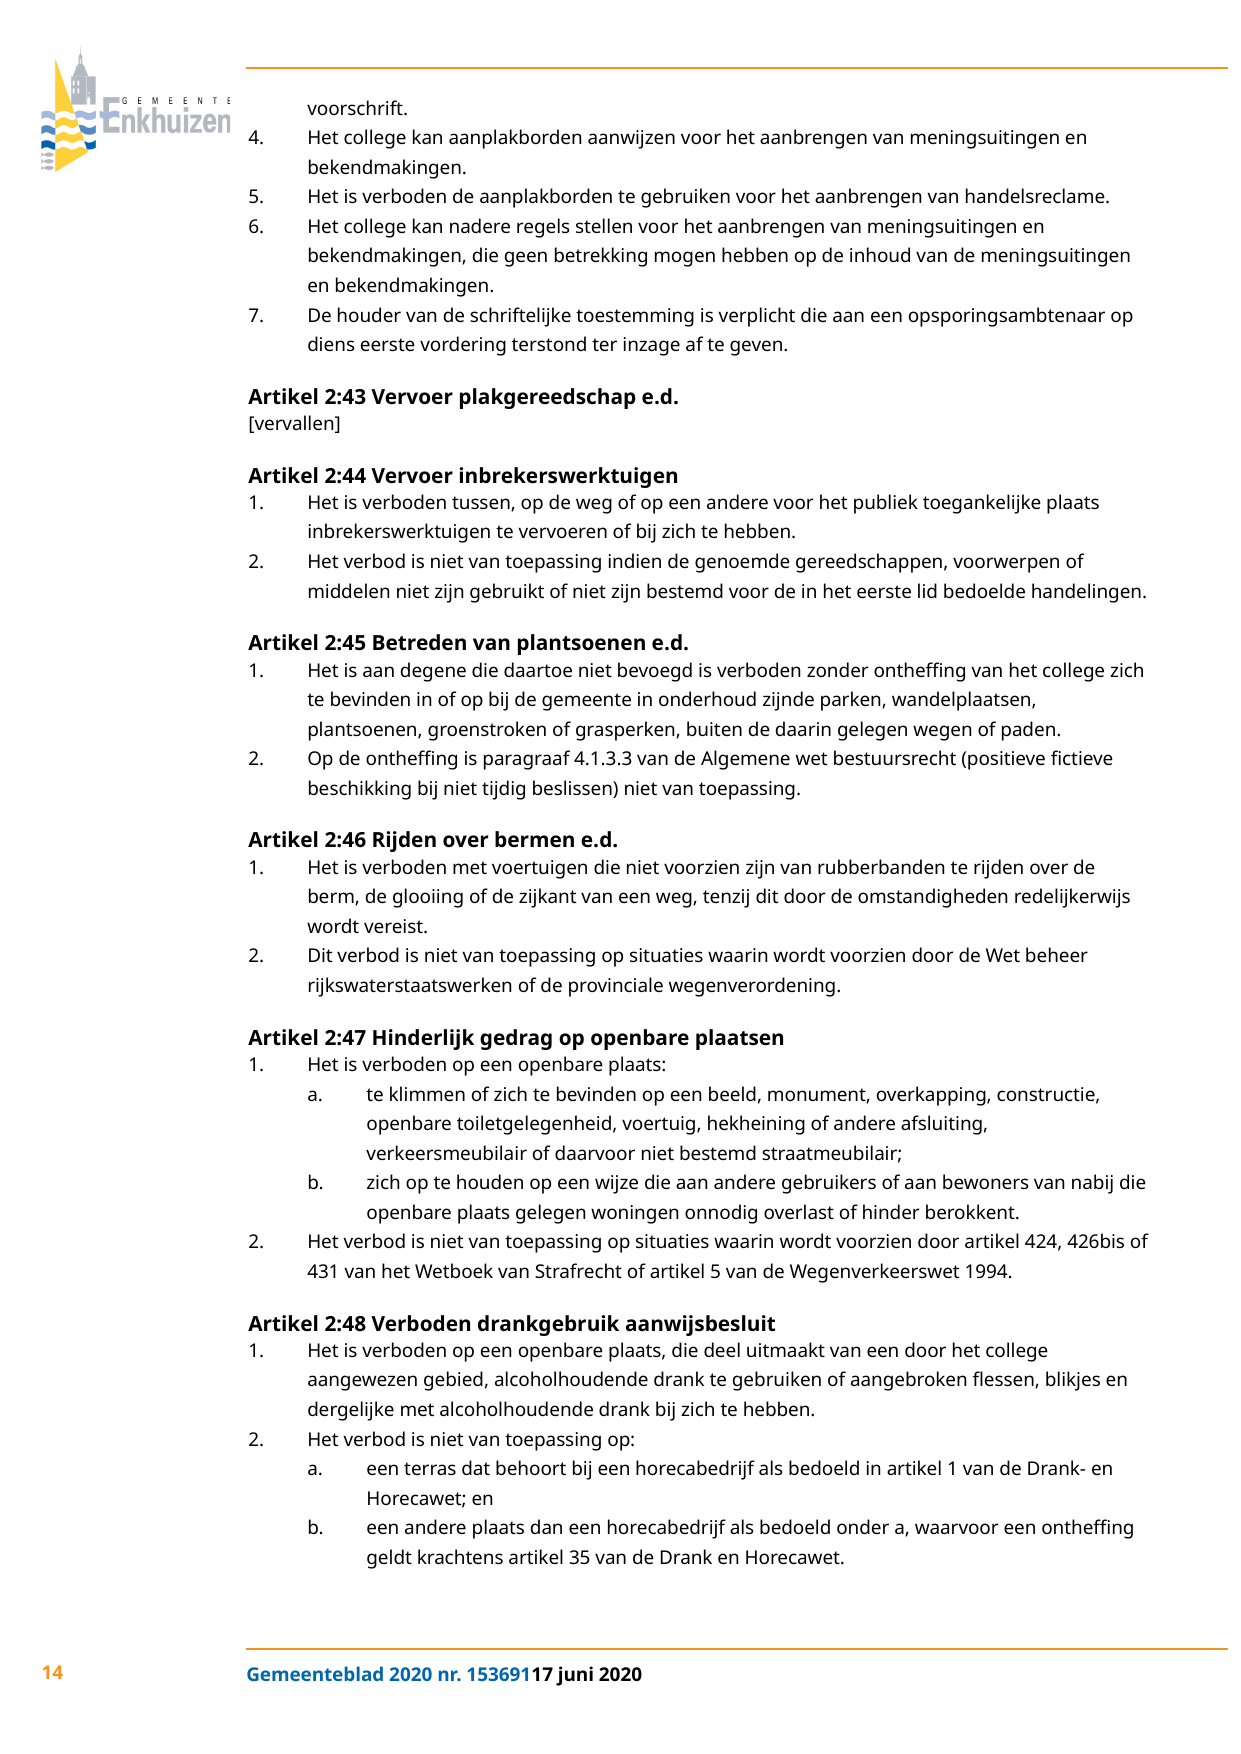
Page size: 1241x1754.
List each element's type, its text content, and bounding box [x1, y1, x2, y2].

text [vervallen] [248, 410, 1152, 436]
list Op de ontheffing is paragraaf 4.1.3.3 van de Algemene wet bestuursrecht (positieve fictieve beschikking bij niet tijdig beslissen) niet van toepassing. [248, 746, 1152, 801]
list Het college kan aanplakborden aanwijzen voor het aanbrengen van meningsuitingen en bekendmakingen. [248, 124, 1152, 180]
list zich op te houden op een wijze die aan andere gebruikers of aan bewoners van nabij die openbare plaats gelegen woningen onnodig overlast of hinder berokkent. [307, 1169, 1152, 1225]
list Het is verboden tussen, op de weg of op een andere voor het publiek toegankelijke plaats inbrekerswerktuigen te vervoeren of bij zich te hebben. [248, 489, 1152, 544]
list te klimmen of zich te bevinden op een beeld, monument, overkapping, constructie, openbare toiletgelegenheid, voertuig, hekheining of andere afsluiting, verkeersmeubilair of daarvoor niet bestemd straatmeubilair; [307, 1081, 1152, 1166]
text Artikel 2:44 Vervoer inbrekerswerktuigen [248, 461, 1152, 489]
list De houder van de schriftelijke toestemming is verplicht die aan een opsporingsambtenaar op diens eerste vordering terstond ter inzage af te geven. [248, 302, 1152, 357]
text Artikel 2:46 Rijden over bermen e.d. [248, 826, 1152, 854]
text Artikel 2:45 Betreden van plantsoenen e.d. [248, 628, 1152, 657]
list Dit verbod is niet van toepassing op situaties waarin wordt voorzien door de Wet beheer rijkswaterstaatswerken of de provinciale wegenverordening. [248, 943, 1152, 998]
list Het is verboden de aanplakborden te gebruiken voor het aanbrengen van handelsreclame. [248, 183, 1152, 209]
text Artikel 2:47 Hinderlijk gedrag op openbare plaatsen [248, 1023, 1152, 1051]
picture [41, 47, 231, 172]
list Het is verboden op een openbare plaats: [248, 1051, 1152, 1077]
text Artikel 2:48 Verboden drankgebruik aanwijsbesluit [248, 1309, 1152, 1337]
list Het verbod is niet van toepassing op: [248, 1426, 1152, 1452]
list een terras dat behoort bij een horecabedrijf als bedoeld in artikel 1 van de Drank- en Horecawet; en [307, 1455, 1152, 1511]
list Het is verboden op een openbare plaats, die deel uitmaakt van een door het college aangewezen gebied, alcoholhoudende drank te gebruiken of aangebroken flessen, blikjes en dergelijke met alcoholhoudende drank bij zich te hebben. [248, 1337, 1152, 1422]
list Het is aan degene die daartoe niet bevoegd is verboden zonder ontheffing van het college zich te bevinden in of op bij de gemeente in onderhoud zijnde parken, wandelplaatsen, plantsoenen, groenstroken of grasperken, buiten de daarin gelegen wegen of paden. [248, 657, 1152, 742]
list Het college kan nadere regels stellen voor het aanbrengen van meningsuitingen en bekendmakingen, die geen betrekking mogen hebben op de inhoud van de meningsuitingen en bekendmakingen. [248, 213, 1152, 298]
list Het verbod is niet van toepassing op situaties waarin wordt voorzien door artikel 424, 426bis of 431 van het Wetboek van Strafrecht of artikel 5 van de Wegenverkeerswet 1994. [248, 1229, 1152, 1284]
list een andere plaats dan een horecabedrijf als bedoeld onder a, waarvoor een ontheffing geldt krachtens artikel 35 van de Drank en Horecawet. [307, 1514, 1152, 1570]
list Het is verboden met voertuigen die niet voorzien zijn van rubberbanden te rijden over de berm, de glooiing of de zijkant van een weg, tenzij dit door de omstandigheden redelijkerwijs wordt vereist. [248, 854, 1152, 939]
list voorschrift. [248, 95, 1152, 121]
text Artikel 2:43 Vervoer plakgereedschap e.d. [248, 382, 1152, 410]
list Het verbod is niet van toepassing indien de genoemde gereedschappen, voorwerpen of middelen niet zijn gebruikt of niet zijn bestemd voor de in het eerste lid bedoelde handelingen. [248, 548, 1152, 604]
